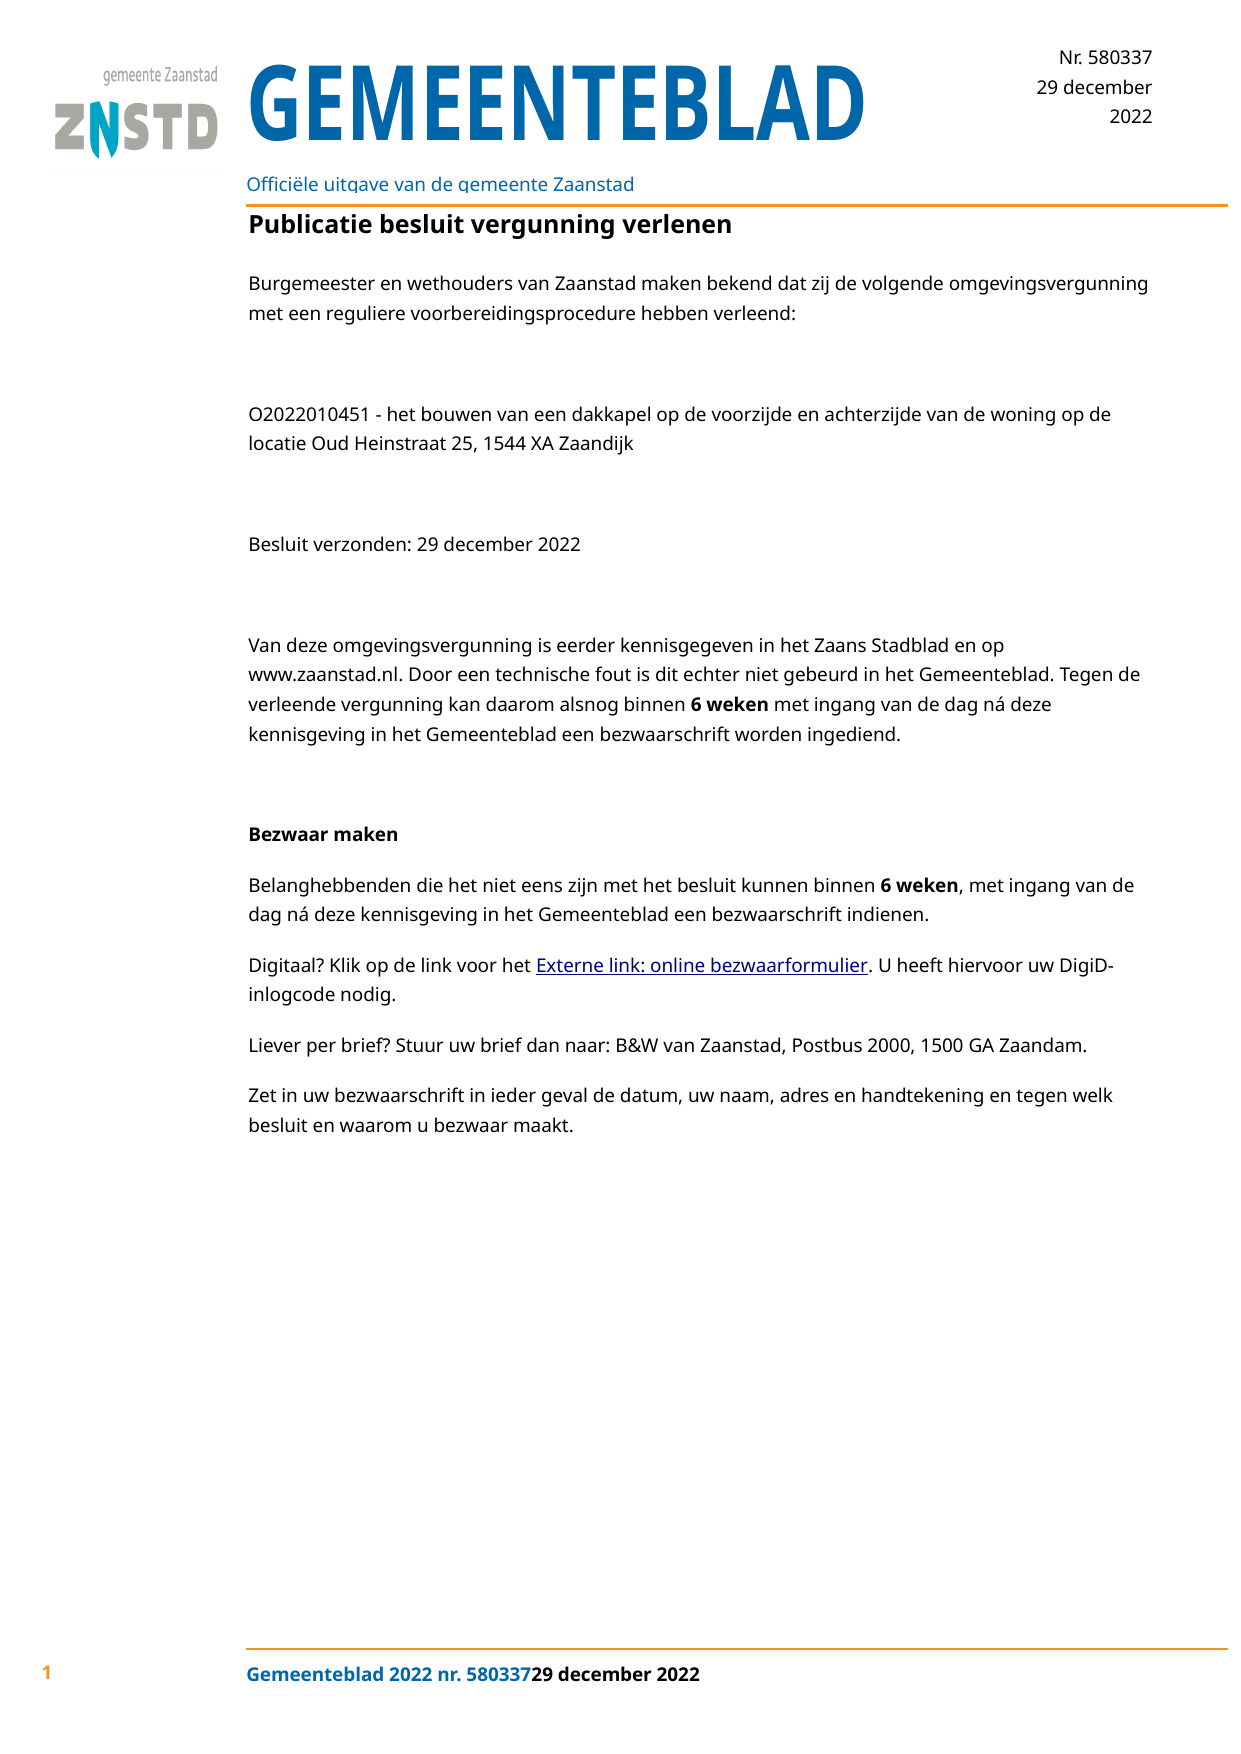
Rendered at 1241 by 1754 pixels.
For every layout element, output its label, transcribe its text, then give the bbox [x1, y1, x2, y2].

text Besluit verzonden: 29 december 2022 [248, 531, 1152, 557]
text O2022010451 - het bouwen van een dakkapel op de voorzijde en achterzijde van de woning op de locatie Oud Heinstraat 25, 1544 XA Zaandijk [248, 401, 1152, 456]
text Van deze omgevingsvergunning is eerder kennisgegeven in het Zaans Stadblad en op www.zaanstad.nl. Door een technische fout is dit echter niet gebeurd in het Gemeenteblad. Tegen de verleende vergunning kan daarom alsnog binnen 6 weken met ingang van de dag ná deze kennisgeving in het Gemeenteblad een bezwaarschrift worden ingediend. [248, 632, 1152, 746]
text Zet in uw bezwaarschrift in ieder geval de datum, uw naam, adres en handtekening en tegen welk besluit en waarom u bezwaar maakt. [248, 1082, 1152, 1138]
text Belanghebbenden die het niet eens zijn met het besluit kunnen binnen 6 weken, met ingang van de dag ná deze kennisgeving in het Gemeenteblad een bezwaarschrift indienen. [248, 872, 1152, 927]
picture [41, 47, 231, 172]
text Liever per brief? Stuur uw brief dan naar: B&W van Zaanstad, Postbus 2000, 1500 GA Zaandam. [248, 1032, 1152, 1058]
text Digitaal? Klik op de link voor het Externe link: online bezwaarformulier. U heeft hiervoor uw DigiD-inlogcode nodig. [248, 952, 1152, 1007]
text Burgemeester en wethouders van Zaanstad maken bekend dat zij de volgende omgevingsvergunning met een reguliere voorbereidingsprocedure hebben verleend: [248, 270, 1152, 326]
text Bezwaar maken [248, 822, 1152, 847]
text Publicatie besluit vergunning verlenen [248, 207, 1152, 241]
